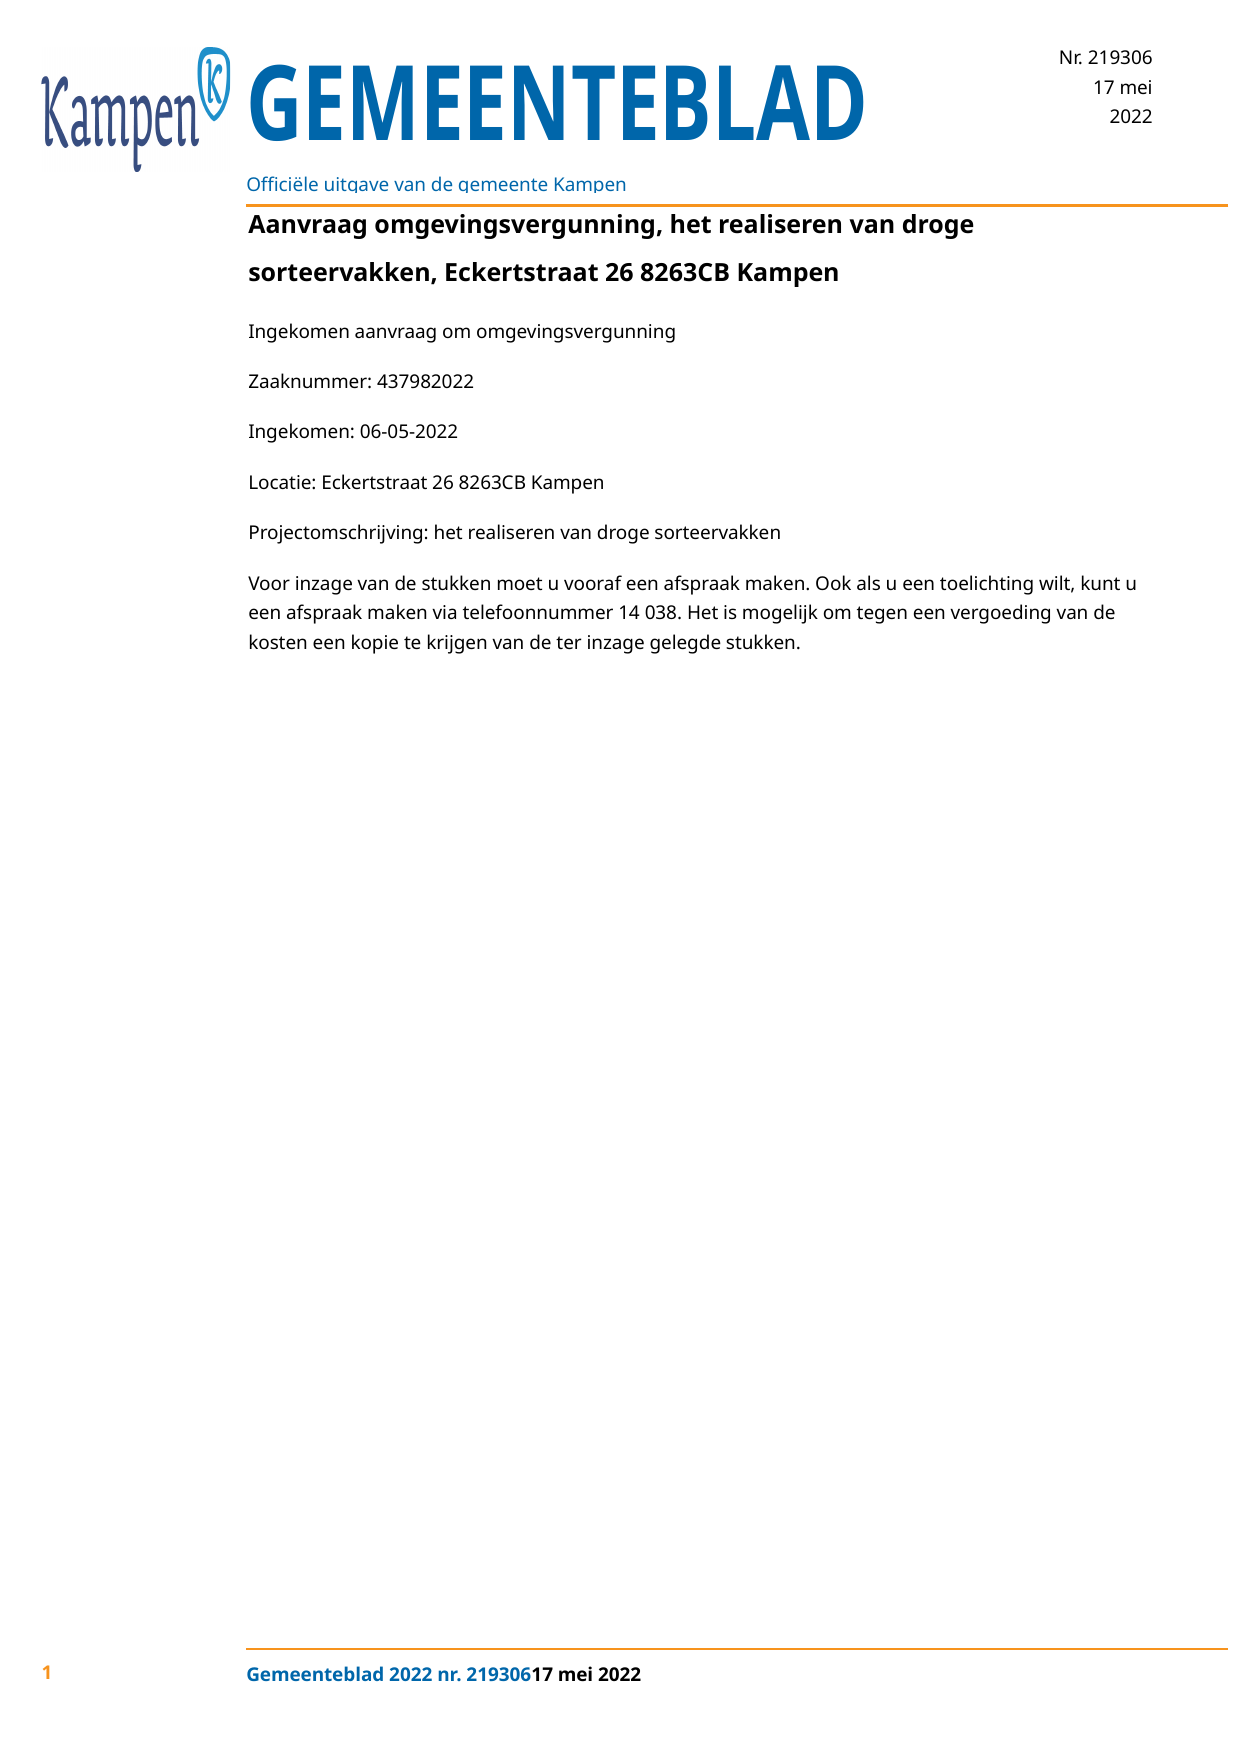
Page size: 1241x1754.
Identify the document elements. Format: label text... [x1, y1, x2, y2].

text Ingekomen aanvraag om omgevingsvergunning [248, 318, 1152, 344]
text Locatie: Eckertstraat 26 8263CB Kampen [248, 469, 1152, 495]
text Ingekomen: 06-05-2022 [248, 419, 1152, 444]
text Voor inzage van de stukken moet u vooraf een afspraak maken. Ook als u een toelichting wilt, kunt u een afspraak maken via telefoonnummer 14 038. Het is mogelijk om tegen een vergoeding van de kosten een kopie te krijgen van de ter inzage gelegde stukken. [248, 570, 1152, 655]
text Zaaknummer: 437982022 [248, 368, 1152, 394]
text Aanvraag omgevingsvergunning, het realiseren van droge sorteervakken, Eckertstraat 26 8263CB Kampen [248, 207, 1152, 288]
picture [41, 47, 231, 172]
text Projectomschrijving: het realiseren van droge sorteervakken [248, 519, 1152, 545]
